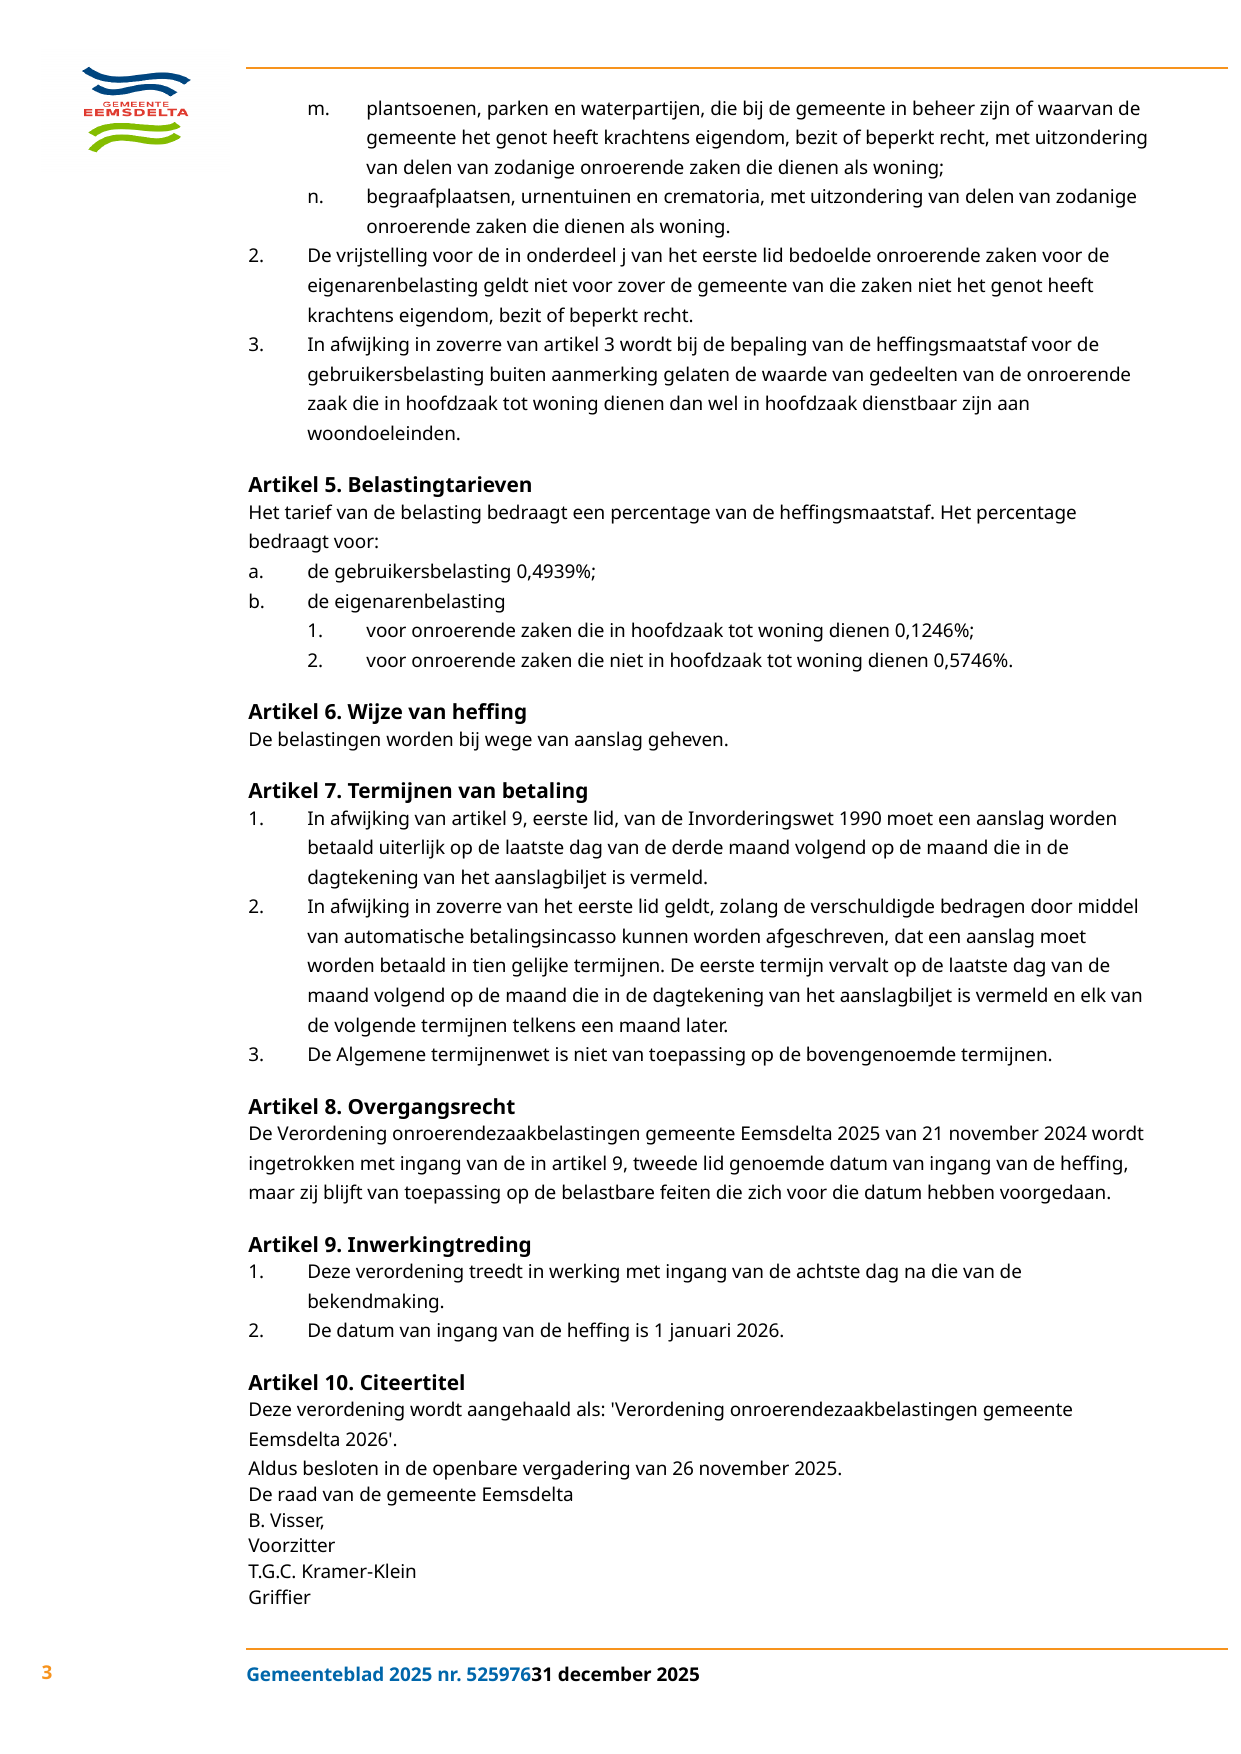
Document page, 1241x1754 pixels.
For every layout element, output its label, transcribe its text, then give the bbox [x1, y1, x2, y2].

text Aldus besloten in de openbare vergadering van 26 november 2025. [248, 1455, 1152, 1481]
text Deze verordening wordt aangehaald als: 'Verordening onroerendezaakbelastingen gemeente Eemsdelta 2026'. [248, 1396, 1152, 1452]
list De vrijstelling voor de in onderdeel j van het eerste lid bedoelde onroerende zaken voor de eigenarenbelasting geldt niet voor zover de gemeente van die zaken niet het genot heeft krachtens eigendom, bezit of beperkt recht. [248, 243, 1152, 328]
text Artikel 6. Wijze van heffing [248, 697, 1152, 726]
text T.G.C. Kramer-Klein [248, 1558, 1152, 1584]
text De raad van de gemeente Eemsdelta [248, 1481, 1152, 1507]
list begraafplaatsen, urnentuinen en crematoria, met uitzondering van delen van zodanige onroerende zaken die dienen als woning. [307, 183, 1152, 239]
list In afwijking in zoverre van het eerste lid geldt, zolang de verschuldigde bedragen door middel van automatische betalingsincasso kunnen worden afgeschreven, dat een aanslag moet worden betaald in tien gelijke termijnen. De eerste termijn vervalt op de laatste dag van de maand volgend op de maand die in de dagtekening van het aanslagbiljet is vermeld en elk van de volgende termijnen telkens een maand later. [248, 893, 1152, 1037]
text Het tarief van de belasting bedraagt een percentage van de heffingsmaatstaf. Het percentage bedraagt voor: [248, 499, 1152, 554]
list de gebruikersbelasting 0,4939%; [248, 558, 1152, 584]
text De belastingen worden bij wege van aanslag geheven. [248, 726, 1152, 752]
picture [41, 47, 231, 172]
text B. Visser, [248, 1507, 1152, 1533]
list voor onroerende zaken die niet in hoofdzaak tot woning dienen 0,5746%. [307, 647, 1152, 673]
list In afwijking van artikel 9, eerste lid, van de Invorderingswet 1990 moet een aanslag worden betaald uiterlijk op de laatste dag van de derde maand volgend op de maand die in de dagtekening van het aanslagbiljet is vermeld. [248, 805, 1152, 889]
text Griffier [248, 1584, 1152, 1610]
list De Algemene termijnenwet is niet van toepassing op de bovengenoemde termijnen. [248, 1041, 1152, 1067]
list plantsoenen, parken en waterpartijen, die bij de gemeente in beheer zijn of waarvan de gemeente het genot heeft krachtens eigendom, bezit of beperkt recht, met uitzondering van delen van zodanige onroerende zaken die dienen als woning; [307, 95, 1152, 180]
list Deze verordening treedt in werking met ingang van de achtste dag na die van de bekendmaking. [248, 1258, 1152, 1313]
text Artikel 5. Belastingtarieven [248, 471, 1152, 499]
text Artikel 10. Citeertitel [248, 1368, 1152, 1396]
list In afwijking in zoverre van artikel 3 wordt bij de bepaling van de heffingsmaatstaf voor de gebruikersbelasting buiten aanmerking gelaten de waarde van gedeelten van de onroerende zaak die in hoofdzaak tot woning dienen dan wel in hoofdzaak dienstbaar zijn aan woondoeleinden. [248, 331, 1152, 446]
text Artikel 7. Termijnen van betaling [248, 776, 1152, 805]
text Voorzitter [248, 1533, 1152, 1558]
text Artikel 9. Inwerkingtreding [248, 1230, 1152, 1258]
text De Verordening onroerendezaakbelastingen gemeente Eemsdelta 2025 van 21 november 2024 wordt ingetrokken met ingang van de in artikel 9, tweede lid genoemde datum van ingang van de heffing, maar zij blijft van toepassing op de belastbare feiten die zich voor die datum hebben voorgedaan. [248, 1120, 1152, 1205]
list de eigenarenbelasting [248, 588, 1152, 613]
text Artikel 8. Overgangsrecht [248, 1092, 1152, 1120]
list voor onroerende zaken die in hoofdzaak tot woning dienen 0,1246%; [307, 617, 1152, 643]
list De datum van ingang van de heffing is 1 januari 2026. [248, 1317, 1152, 1343]
